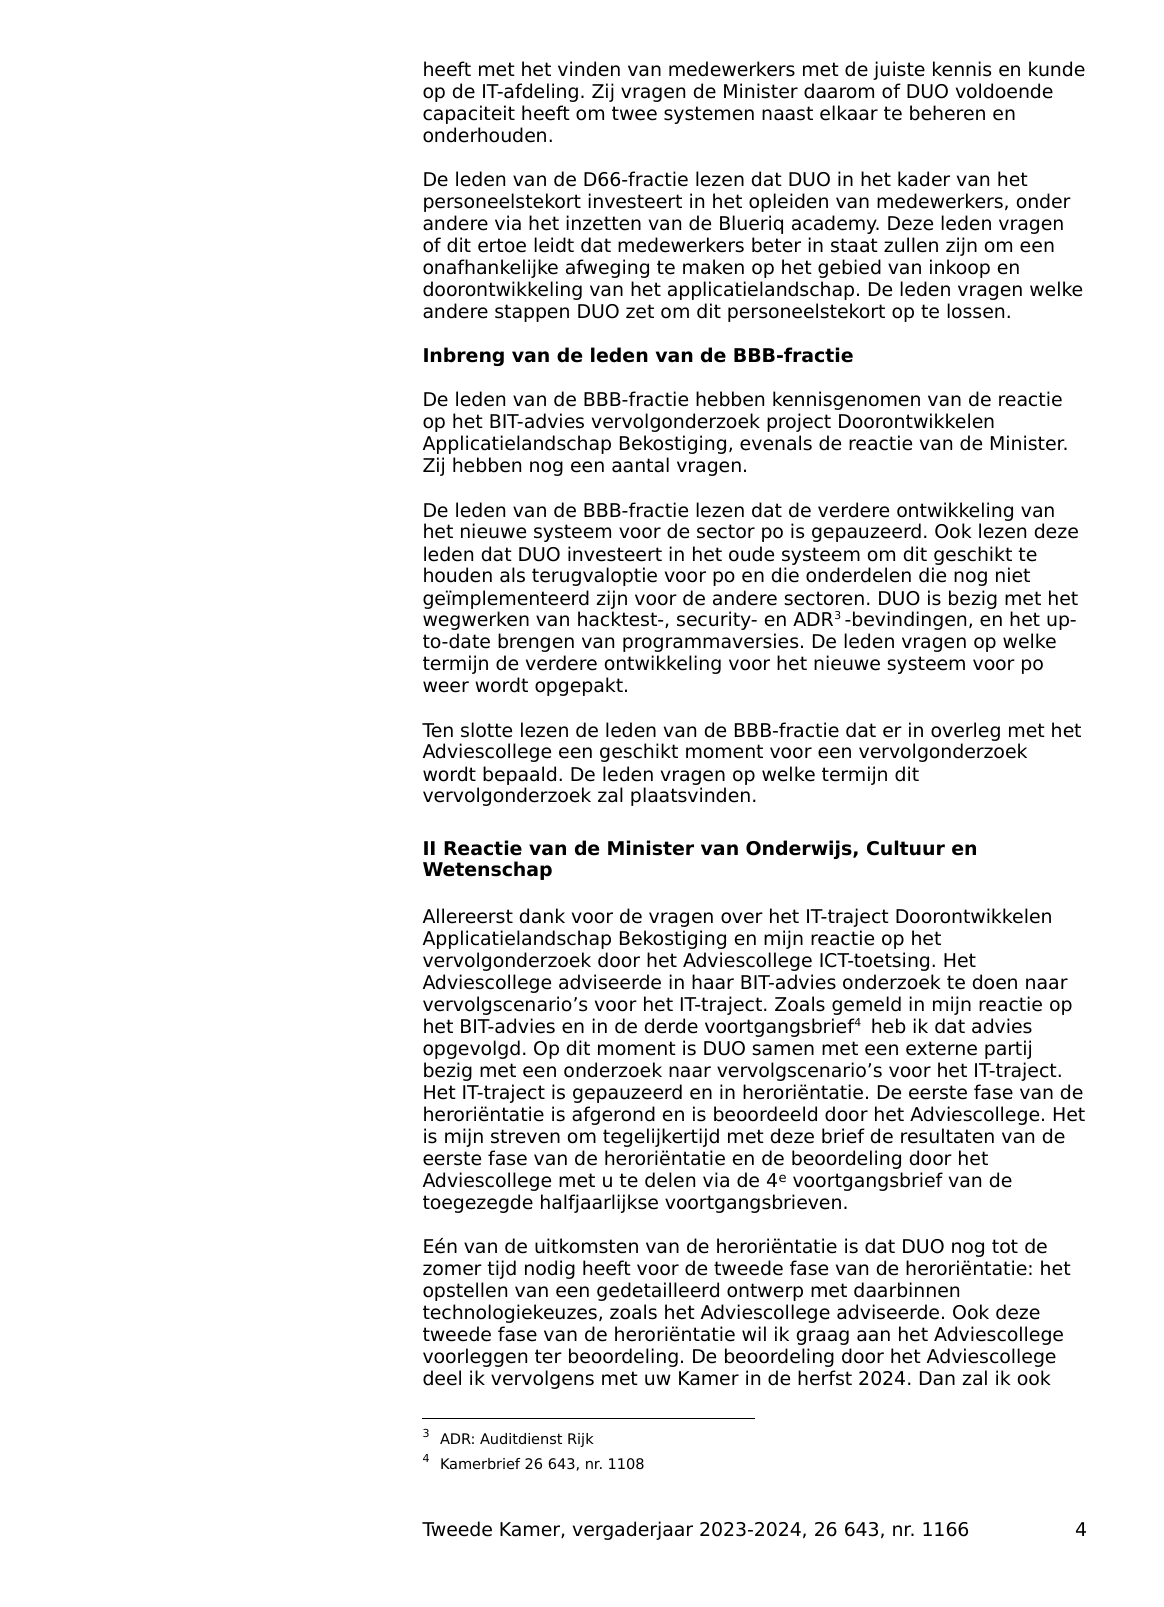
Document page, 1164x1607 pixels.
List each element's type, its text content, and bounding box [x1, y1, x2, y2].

text ADR: Auditdienst Rijk [422, 1427, 1087, 1449]
subtitle Inbreng van de leden van de BBB-fractie [422, 345, 1087, 367]
text De leden van de BBB-fractie lezen dat de verdere ontwikkeling van het nieuwe systeem voor de sector po is gepauzeerd. Ook lezen deze leden dat DUO investeert in het oude systeem om dit geschikt te houden als terugvaloptie voor po en die onderdelen die nog niet geïmplementeerd zijn voor de andere sectoren. DUO is bezig met het wegwerken van hacktest-, security- en ADR-bevindingen, en het up-to-date brengen van programmaversies. De leden vragen op welke termijn de verdere ontwikkeling voor het nieuwe systeem voor po weer wordt opgepakt. [422, 499, 1087, 697]
text heeft met het vinden van medewerkers met de juiste kennis en kunde op de IT-afdeling. Zij vragen de Minister daarom of DUO voldoende capaciteit heeft om twee systemen naast elkaar te beheren en onderhouden. [422, 59, 1087, 147]
text Allereerst dank voor de vragen over het IT-traject Doorontwikkelen Applicatielandschap Bekostiging en mijn reactie op het vervolgonderzoek door het Adviescollege ICT-toetsing. Het Adviescollege adviseerde in haar BIT-advies onderzoek te doen naar vervolgscenario’s voor het IT-traject. Zoals gemeld in mijn reactie op het BIT-advies en in de derde voortgangsbrief heb ik dat advies opgevolgd. Op dit moment is DUO samen met een externe partij bezig met een onderzoek naar vervolgscenario’s voor het IT-traject. Het IT-traject is gepauzeerd en in heroriëntatie. De eerste fase van de heroriëntatie is afgerond en is beoordeeld door het Adviescollege. Het is mijn streven om tegelijkertijd met deze brief de resultaten van de eerste fase van de heroriëntatie en de beoordeling door het Adviescollege met u te delen via de 4e voortgangsbrief van de toegezegde halfjaarlijkse voortgangsbrieven. [422, 906, 1087, 1214]
subtitle II Reactie van de Minister van Onderwijs, Cultuur en Wetenschap [422, 837, 1087, 881]
text De leden van de D66-fractie lezen dat DUO in het kader van het personeelstekort investeert in het opleiden van medewerkers, onder andere via het inzetten van de Blueriq academy. Deze leden vragen of dit ertoe leidt dat medewerkers beter in staat zullen zijn om een onafhankelijke afweging te maken op het gebied van inkoop en doorontwikkeling van het applicatielandschap. De leden vragen welke andere stappen DUO zet om dit personeelstekort op te lossen. [422, 169, 1087, 323]
text Kamerbrief 26 643, nr. 1108 [422, 1452, 1087, 1474]
text De leden van de BBB-fractie hebben kennisgenomen van de reactie op het BIT-advies vervolgonderzoek project Doorontwikkelen Applicatielandschap Bekostiging, evenals de reactie van de Minister. Zij hebben nog een aantal vragen. [422, 389, 1087, 477]
text Eén van de uitkomsten van de heroriëntatie is dat DUO nog tot de zomer tijd nodig heeft voor de tweede fase van de heroriëntatie: het opstellen van een gedetailleerd ontwerp met daarbinnen technologiekeuzes, zoals het Adviescollege adviseerde. Ook deze tweede fase van de heroriëntatie wil ik graag aan het Adviescollege voorleggen ter beoordeling. De beoordeling door het Adviescollege deel ik vervolgens met uw Kamer in de herfst 2024. Dan zal ik ook [422, 1236, 1087, 1390]
text Ten slotte lezen de leden van de BBB-fractie dat er in overleg met het Adviescollege een geschikt moment voor een vervolgonderzoek wordt bepaald. De leden vragen op welke termijn dit vervolgonderzoek zal plaatsvinden. [422, 719, 1087, 807]
